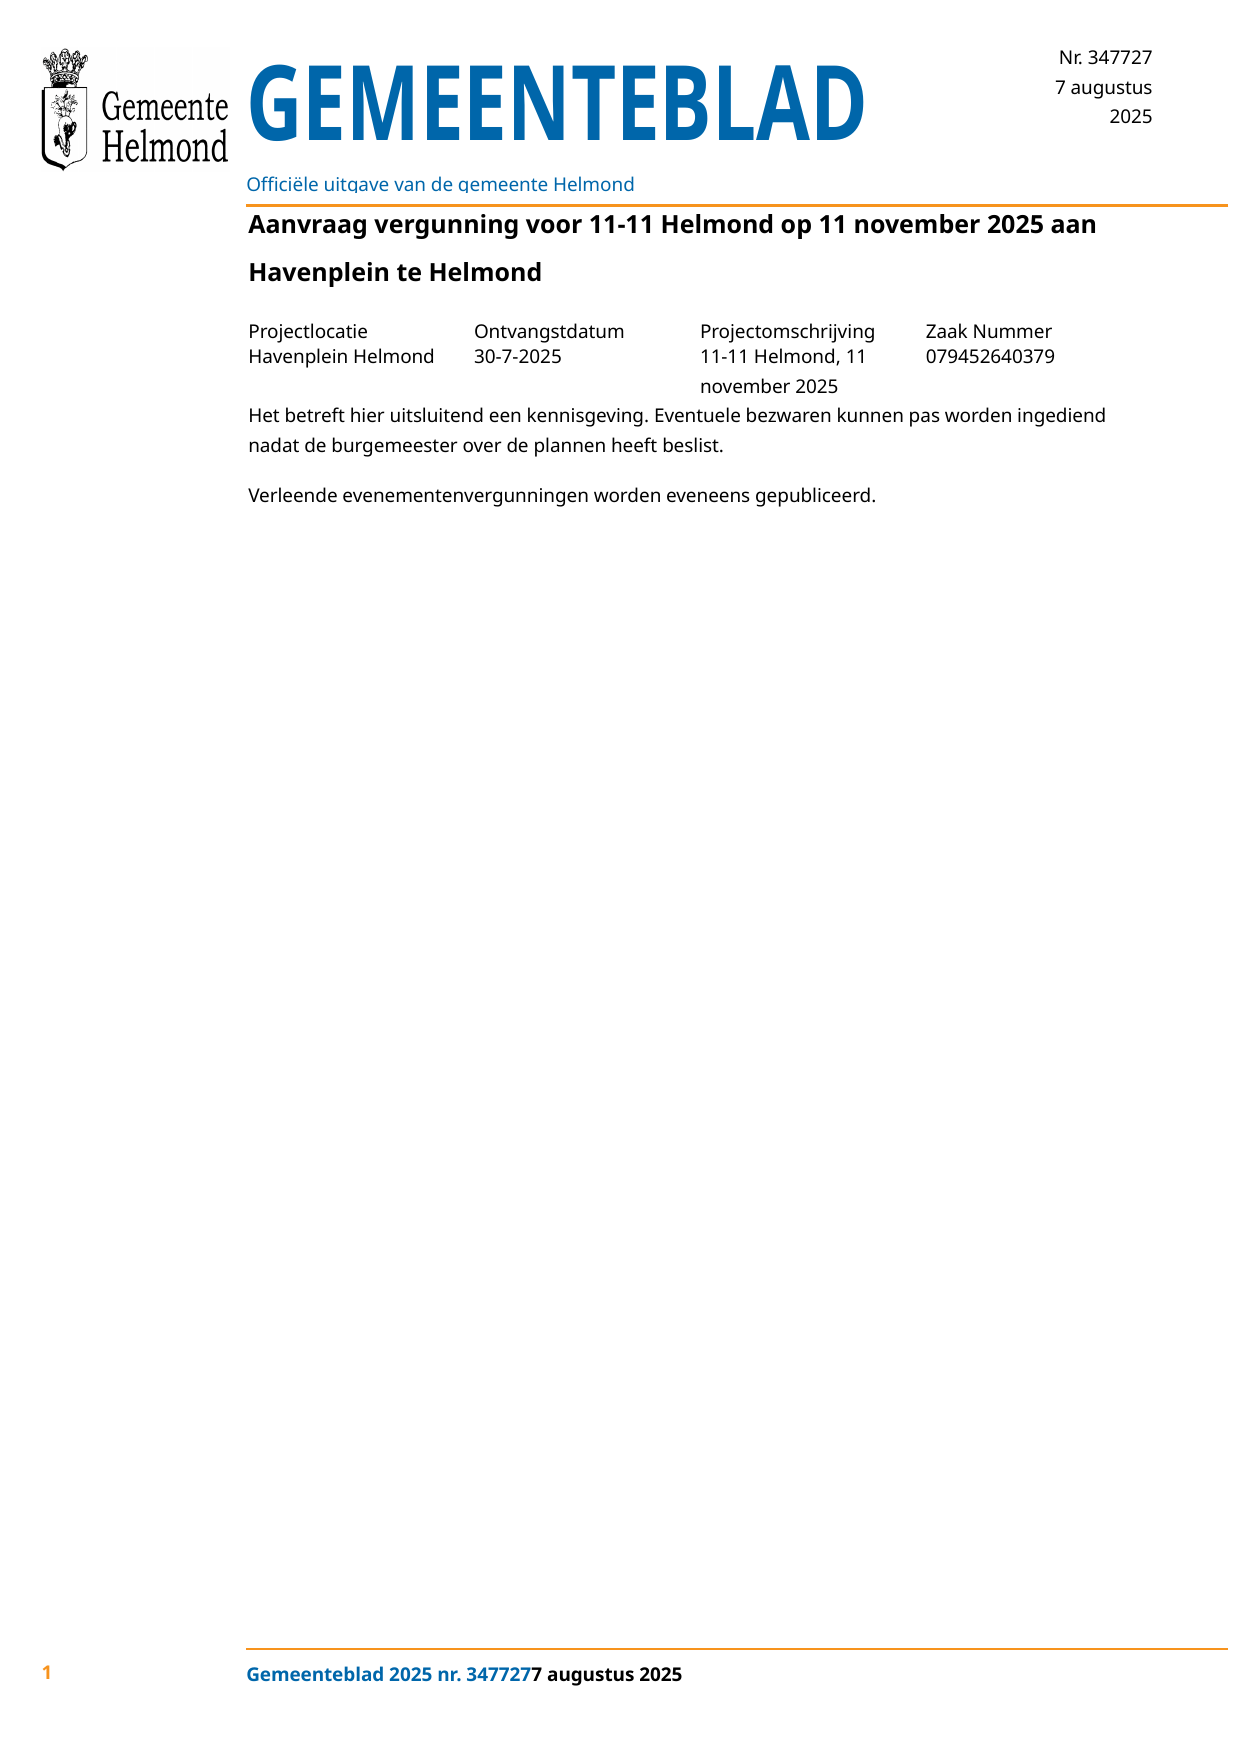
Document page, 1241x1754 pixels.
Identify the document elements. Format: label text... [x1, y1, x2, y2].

table_header Projectlocatie [248, 318, 474, 344]
table_header Ontvangstdatum [474, 318, 700, 344]
text Verleende evenementenvergunningen worden eveneens gepubliceerd. [248, 482, 1152, 508]
table_cell 11-11 Helmond, 11 november 2025 [700, 344, 926, 399]
table_header Zaak Nummer [926, 318, 1152, 344]
table_cell Havenplein Helmond [248, 344, 474, 399]
table_header Projectomschrijving [700, 318, 926, 344]
text Het betreft hier uitsluitend een kennisgeving. Eventuele bezwaren kunnen pas worden ingediend nadat de burgemeester over de plannen heeft beslist. [248, 402, 1152, 458]
text Aanvraag vergunning voor 11-11 Helmond op 11 november 2025 aan Havenplein te Helmond [248, 207, 1152, 288]
table_cell 30-7-2025 [474, 344, 700, 399]
picture [41, 47, 231, 172]
table_cell 079452640379 [926, 344, 1152, 399]
